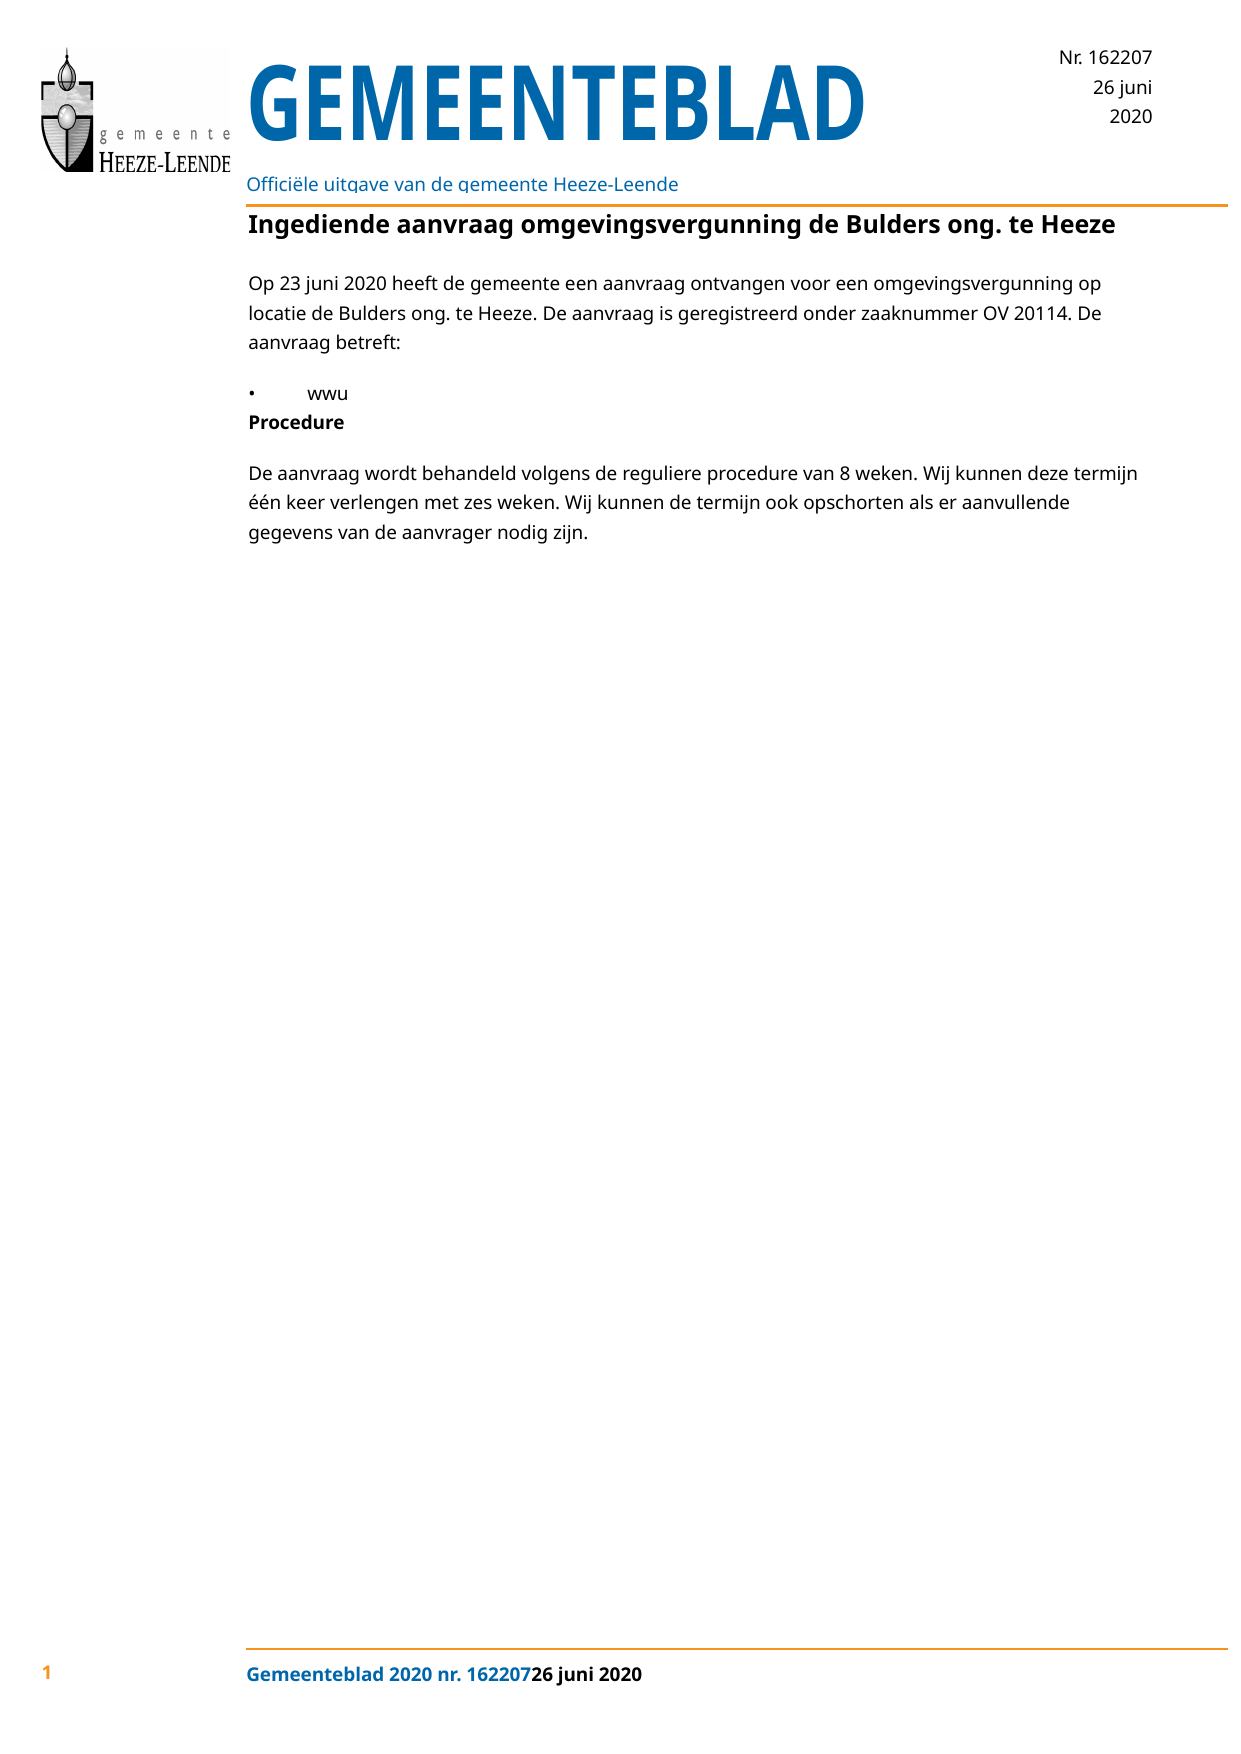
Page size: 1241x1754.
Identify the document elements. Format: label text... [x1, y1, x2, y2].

text Ingediende aanvraag omgevingsvergunning de Bulders ong. te Heeze [248, 207, 1152, 241]
text Op 23 juni 2020 heeft de gemeente een aanvraag ontvangen voor een omgevingsvergunning op locatie de Bulders ong. te Heeze. De aanvraag is geregistreerd onder zaaknummer OV 20114. De aanvraag betreft: [248, 270, 1152, 355]
picture [41, 47, 231, 172]
text Procedure [248, 409, 1152, 435]
list wwu [248, 380, 1152, 406]
text De aanvraag wordt behandeld volgens de reguliere procedure van 8 weken. Wij kunnen deze termijn één keer verlengen met zes weken. Wij kunnen de termijn ook opschorten als er aanvullende gegevens van de aanvrager nodig zijn. [248, 460, 1152, 545]
